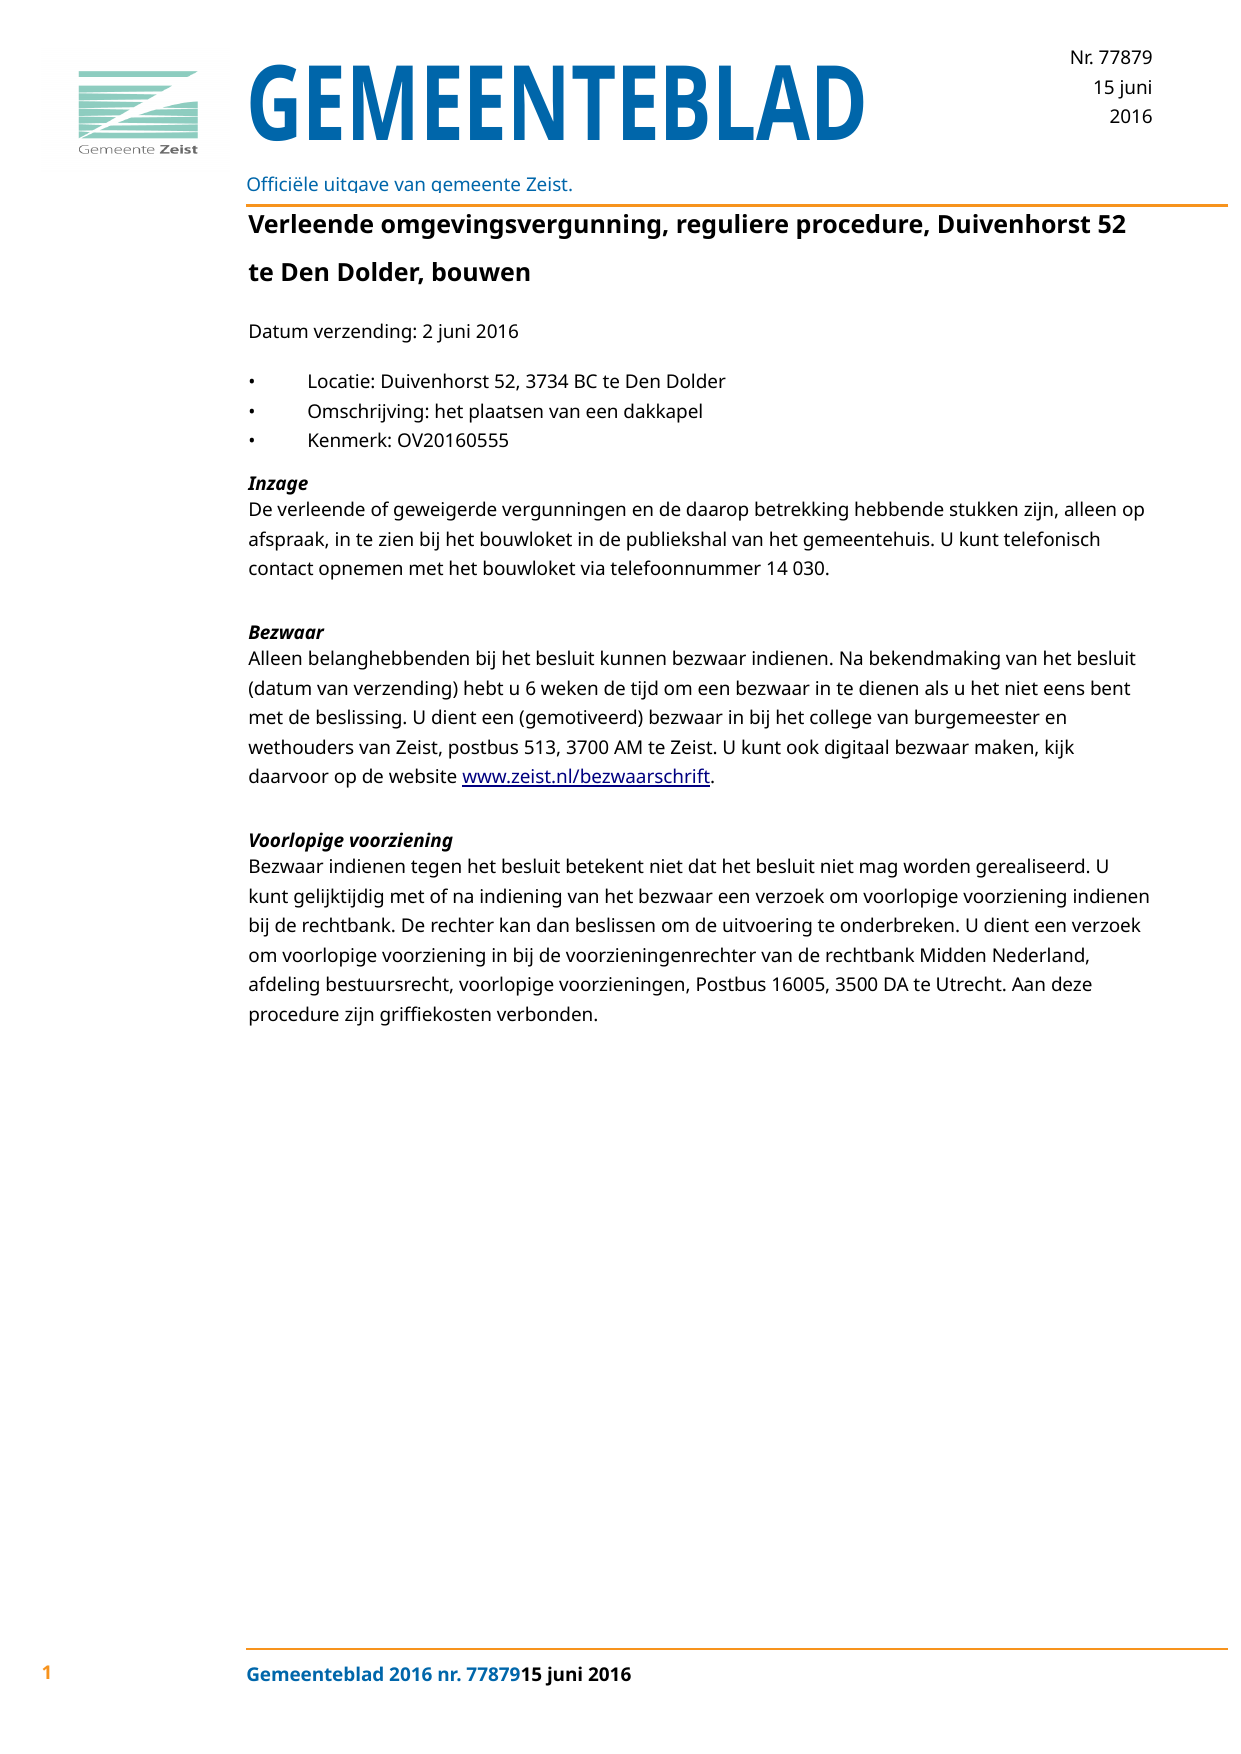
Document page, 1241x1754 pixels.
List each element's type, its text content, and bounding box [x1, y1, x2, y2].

list Locatie: Duivenhorst 52, 3734 BC te Den Dolder [248, 368, 1152, 394]
picture [41, 47, 231, 172]
text Bezwaar [248, 619, 1152, 645]
text Verleende omgevingsvergunning, reguliere procedure, Duivenhorst 52 te Den Dolder, bouwen [248, 207, 1152, 288]
text Datum verzending: 2 juni 2016 [248, 318, 1152, 344]
list Omschrijving: het plaatsen van een dakkapel [248, 398, 1152, 424]
text De verleende of geweigerde vergunningen en de daarop betrekking hebbende stukken zijn, alleen op afspraak, in te zien bij het bouwloket in de publiekshal van het gemeentehuis. U kunt telefonisch contact opnemen met het bouwloket via telefoonnummer 14 030. [248, 496, 1152, 581]
text Bezwaar indienen tegen het besluit betekent niet dat het besluit niet mag worden gerealiseerd. U kunt gelijktijdig met of na indiening van het bezwaar een verzoek om voorlopige voorziening indienen bij de rechtbank. De rechter kan dan beslissen om de uitvoering te onderbreken. U dient een verzoek om voorlopige voorziening in bij de voorzieningenrechter van de rechtbank Midden Nederland, afdeling bestuursrecht, voorlopige voorzieningen, Postbus 16005, 3500 DA te Utrecht. Aan deze procedure zijn griffiekosten verbonden. [248, 853, 1152, 1027]
text Voorlopige voorziening [248, 827, 1152, 853]
text Inzage [248, 471, 1152, 496]
text Alleen belanghebbenden bij het besluit kunnen bezwaar indienen. Na bekendmaking van het besluit (datum van verzending) hebt u 6 weken de tijd om een bezwaar in te dienen als u het niet eens bent met de beslissing. U dient een (gemotiveerd) bezwaar in bij het college van burgemeester en wethouders van Zeist, postbus 513, 3700 AM te Zeist. U kunt ook digitaal bezwaar maken, kijk daarvoor op de website www.zeist.nl/bezwaarschrift. [248, 645, 1152, 789]
list Kenmerk: OV20160555 [248, 427, 1152, 453]
